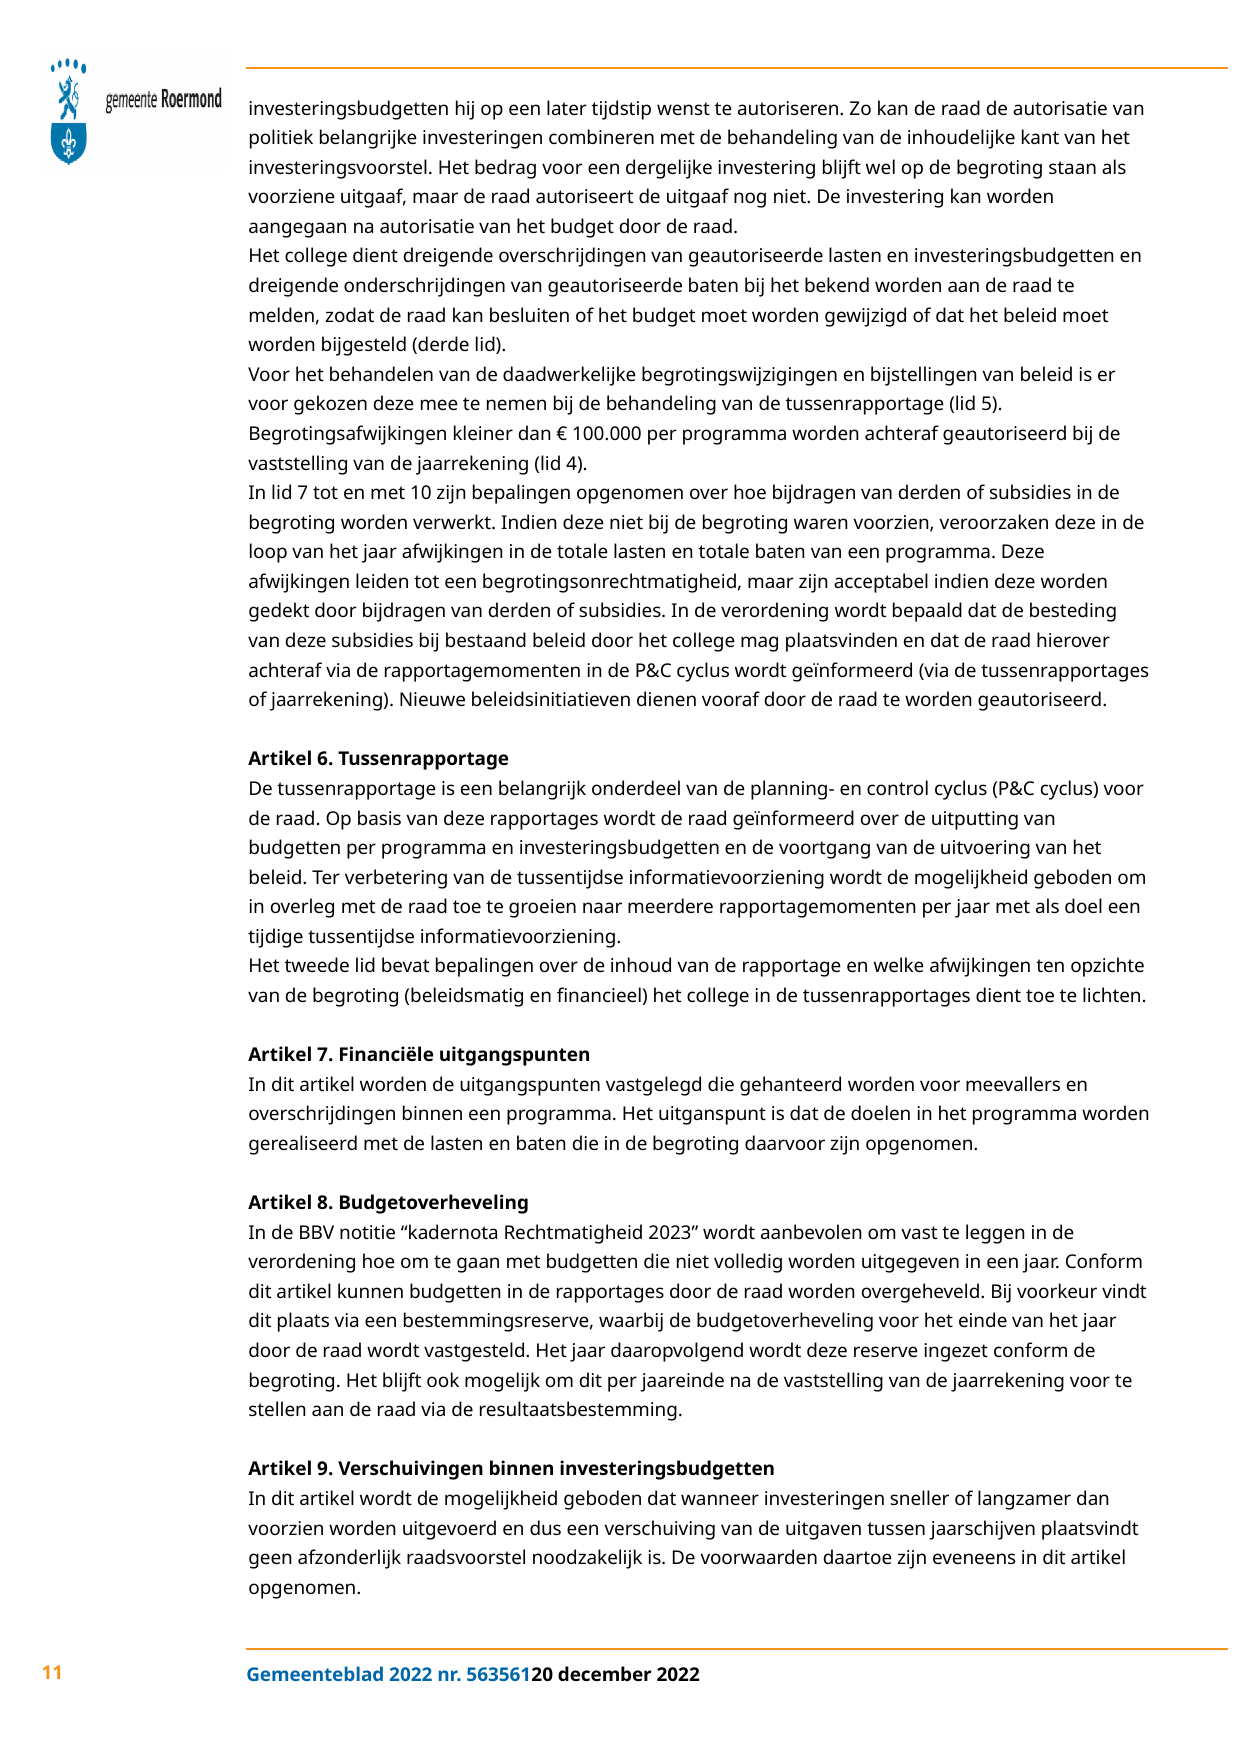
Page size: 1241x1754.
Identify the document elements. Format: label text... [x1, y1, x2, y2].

text Artikel 7. Financiële uitgangspunten [248, 1041, 1152, 1067]
text In lid 7 tot en met 10 zijn bepalingen opgenomen over hoe bijdragen van derden of subsidies in de begroting worden verwerkt. Indien deze niet bij de begroting waren voorzien, veroorzaken deze in de loop van het jaar afwijkingen in de totale lasten en totale baten van een programma. Deze afwijkingen leiden tot een begrotingsonrechtmatigheid, maar zijn acceptabel indien deze worden gedekt door bijdragen van derden of subsidies. In de verordening wordt bepaald dat de besteding van deze subsidies bij bestaand beleid door het college mag plaatsvinden en dat de raad hierover achteraf via de rapportagemomenten in de P&C cyclus wordt geïnformeerd (via de tussenrapportages of jaarrekening). Nieuwe beleidsinitiatieven dienen vooraf door de raad te worden geautoriseerd. [248, 479, 1152, 712]
text investeringsbudgetten hij op een later tijdstip wenst te autoriseren. Zo kan de raad de autorisatie van politiek belangrijke investeringen combineren met de behandeling van de inhoudelijke kant van het investeringsvoorstel. Het bedrag voor een dergelijke investering blijft wel op de begroting staan als voorziene uitgaaf, maar de raad autoriseert de uitgaaf nog niet. De investering kan worden aangegaan na autorisatie van het budget door de raad. [248, 95, 1152, 239]
text Het tweede lid bevat bepalingen over de inhoud van de rapportage en welke afwijkingen ten opzichte van de begroting (beleidsmatig en financieel) het college in de tussenrapportages dient toe te lichten. [248, 953, 1152, 1008]
text Artikel 6. Tussenrapportage [248, 746, 1152, 771]
text Het college dient dreigende overschrijdingen van geautoriseerde lasten en investeringsbudgetten en dreigende onderschrijdingen van geautoriseerde baten bij het bekend worden aan de raad te melden, zodat de raad kan besluiten of het budget moet worden gewijzigd of dat het beleid moet worden bijgesteld (derde lid). [248, 243, 1152, 357]
text Voor het behandelen van de daadwerkelijke begrotingswijzigingen en bijstellingen van beleid is er voor gekozen deze mee te nemen bij de behandeling van de tussenrapportage (lid 5). [248, 361, 1152, 416]
text In dit artikel wordt de mogelijkheid geboden dat wanneer investeringen sneller of langzamer dan voorzien worden uitgevoerd en dus een verschuiving van de uitgaven tussen jaarschijven plaatsvindt geen afzonderlijk raadsvoorstel noodzakelijk is. De voorwaarden daartoe zijn eveneens in dit artikel opgenomen. [248, 1485, 1152, 1600]
text In de BBV notitie “kadernota Rechtmatigheid 2023” wordt aanbevolen om vast te leggen in de verordening hoe om te gaan met budgetten die niet volledig worden uitgegeven in een jaar. Conform dit artikel kunnen budgetten in de rapportages door de raad worden overgeheveld. Bij voorkeur vindt dit plaats via een bestemmingsreserve, waarbij de budgetoverheveling voor het einde van het jaar door de raad wordt vastgesteld. Het jaar daaropvolgend wordt deze reserve ingezet conform de begroting. Het blijft ook mogelijk om dit per jaareinde na de vaststelling van de jaarrekening voor te stellen aan de raad via de resultaatsbestemming. [248, 1219, 1152, 1422]
text Artikel 9. Verschuivingen binnen investeringsbudgetten [248, 1456, 1152, 1481]
text Artikel 8. Budgetoverheveling [248, 1189, 1152, 1215]
picture [41, 47, 231, 172]
text In dit artikel worden de uitgangspunten vastgelegd die gehanteerd worden voor meevallers en overschrijdingen binnen een programma. Het uitganspunt is dat de doelen in het programma worden gerealiseerd met de lasten en baten die in de begroting daarvoor zijn opgenomen. [248, 1071, 1152, 1156]
text De tussenrapportage is een belangrijk onderdeel van de planning- en control cyclus (P&C cyclus) voor de raad. Op basis van deze rapportages wordt de raad geïnformeerd over de uitputting van budgetten per programma en investeringsbudgetten en de voortgang van de uitvoering van het beleid. Ter verbetering van de tussentijdse informatievoorziening wordt de mogelijkheid geboden om in overleg met de raad toe te groeien naar meerdere rapportagemomenten per jaar met als doel een tijdige tussentijdse informatievoorziening. [248, 775, 1152, 949]
text Begrotingsafwijkingen kleiner dan € 100.000 per programma worden achteraf geautoriseerd bij de vaststelling van de jaarrekening (lid 4). [248, 420, 1152, 476]
